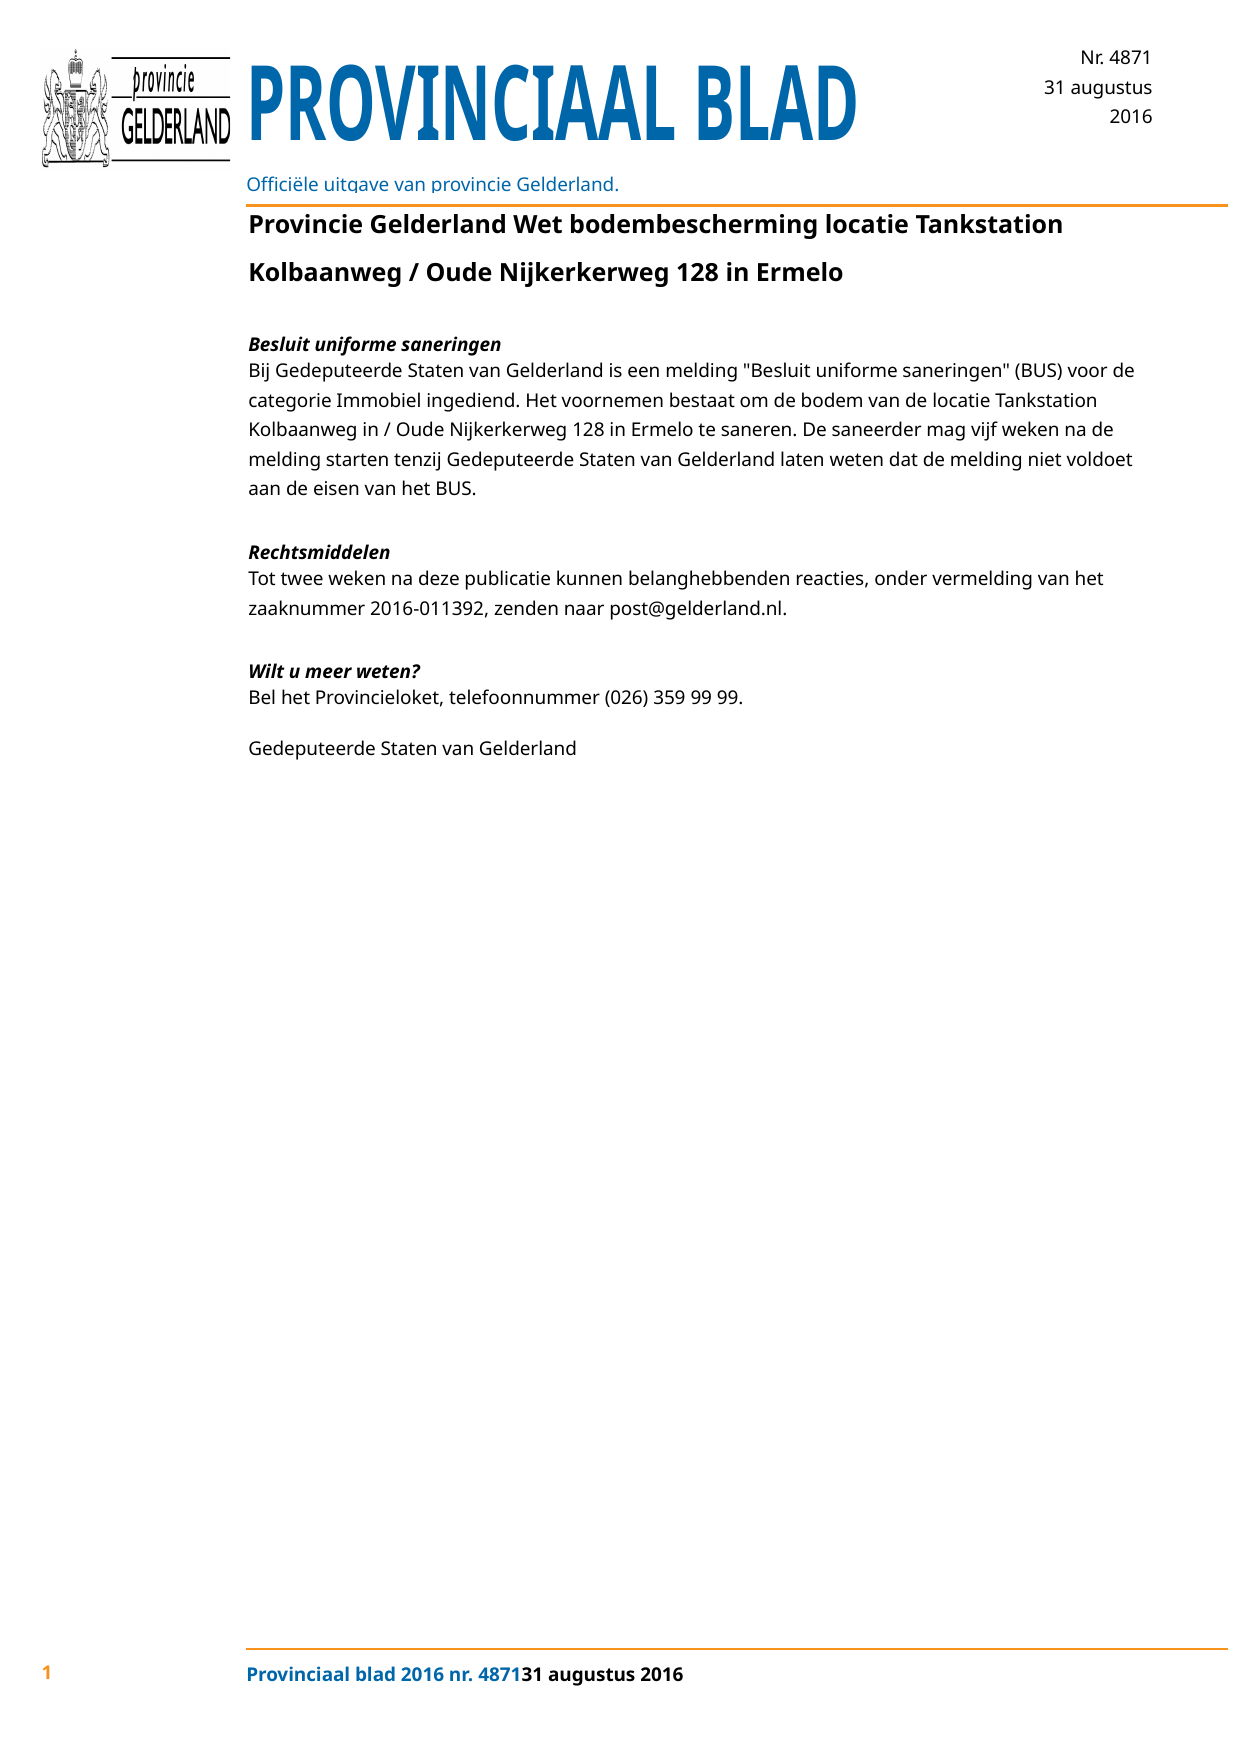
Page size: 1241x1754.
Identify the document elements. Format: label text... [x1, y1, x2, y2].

text Gedeputeerde Staten van Gelderland [248, 735, 1152, 761]
text Bij Gedeputeerde Staten van Gelderland is een melding "Besluit uniforme saneringen" (BUS) voor de categorie Immobiel ingediend. Het voornemen bestaat om de bodem van de locatie Tankstation Kolbaanweg in / Oude Nijkerkerweg 128 in Ermelo te saneren. De saneerder mag vijf weken na de melding starten tenzij Gedeputeerde Staten van Gelderland laten weten dat de melding niet voldoet aan de eisen van het BUS. [248, 357, 1152, 501]
picture [41, 47, 231, 172]
text Rechtsmiddelen [248, 539, 1152, 565]
text Besluit uniforme saneringen [248, 331, 1152, 357]
text Bel het Provincieloket, telefoonnummer (026) 359 99 99. [248, 684, 1152, 710]
text Tot twee weken na deze publicatie kunnen belanghebbenden reacties, onder vermelding van het zaaknummer 2016-011392, zenden naar post@gelderland.nl. [248, 565, 1152, 621]
text Provincie Gelderland Wet bodembescherming locatie Tankstation Kolbaanweg / Oude Nijkerkerweg 128 in Ermelo [248, 207, 1152, 288]
text Wilt u meer weten? [248, 659, 1152, 684]
